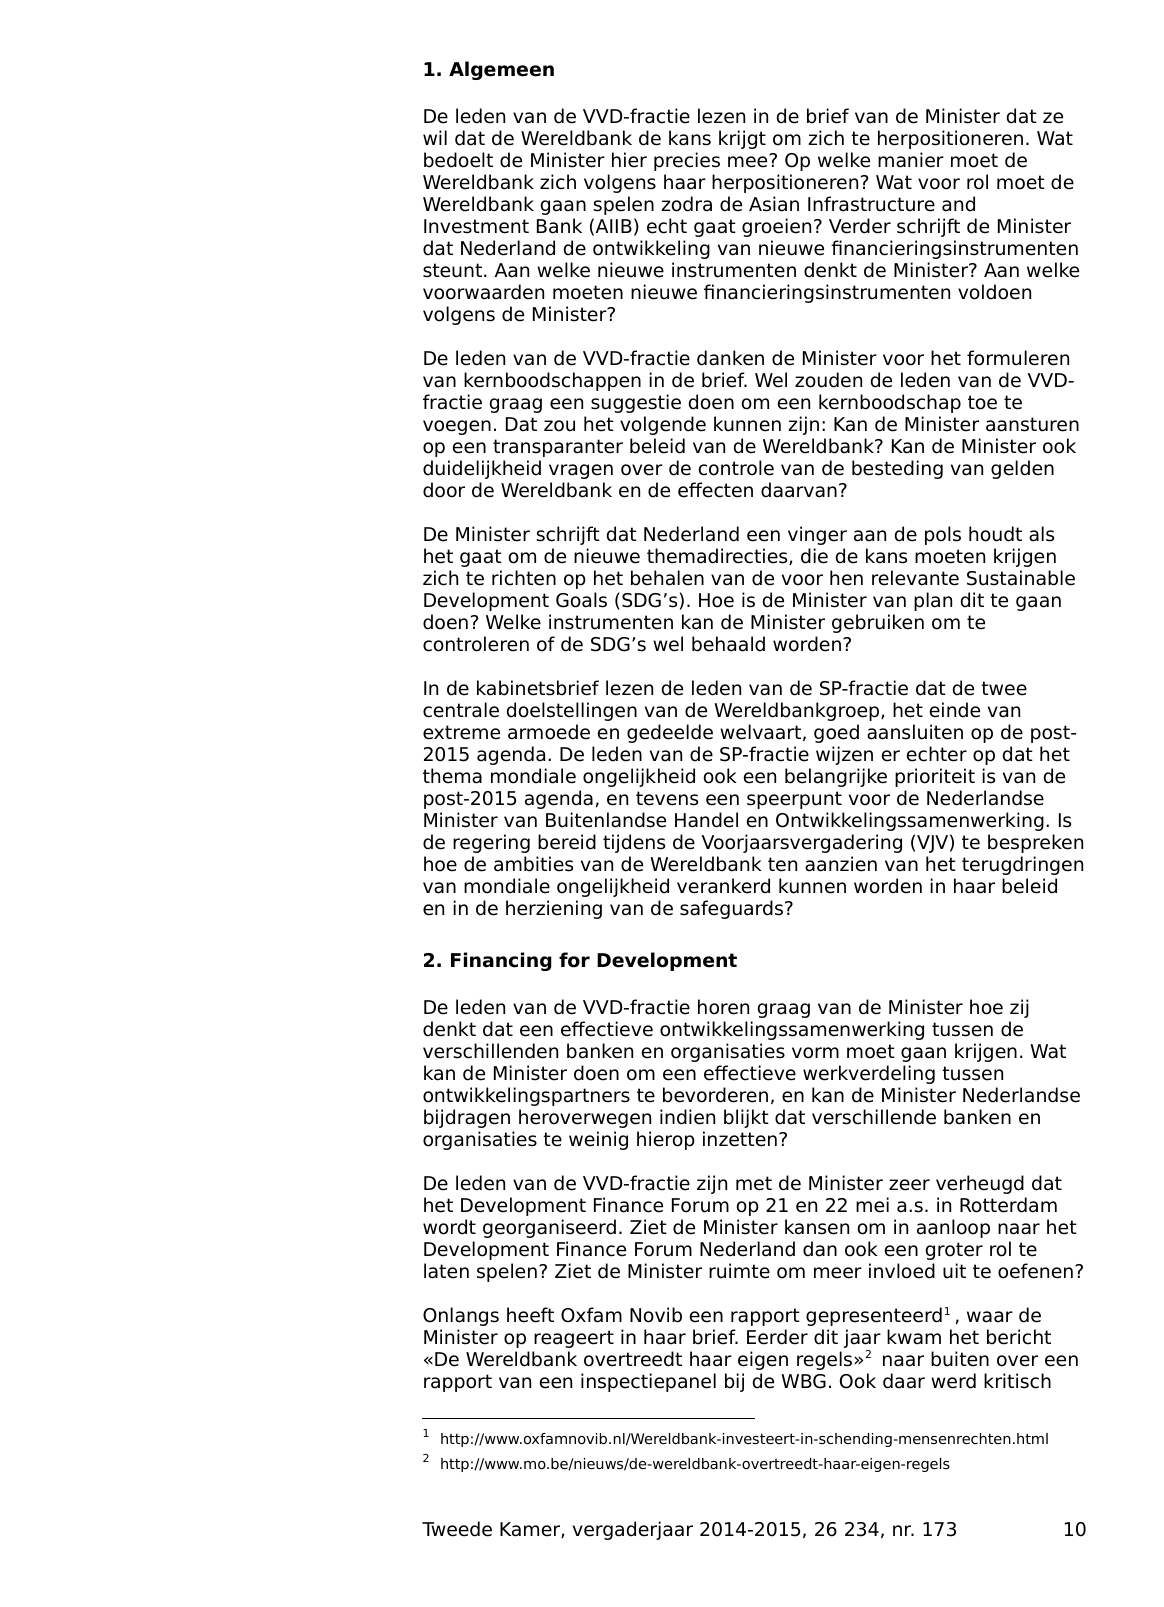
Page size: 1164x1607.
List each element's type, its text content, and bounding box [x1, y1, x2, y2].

text De Minister schrijft dat Nederland een vinger aan de pols houdt als het gaat om de nieuwe themadirecties, die de kans moeten krijgen zich te richten op het behalen van de voor hen relevante Sustainable Development Goals (SDG’s). Hoe is de Minister van plan dit te gaan doen? Welke instrumenten kan de Minister gebruiken om te controleren of de SDG’s wel behaald worden? [422, 524, 1087, 656]
text De leden van de VVD-fractie horen graag van de Minister hoe zij denkt dat een effectieve ontwikkelingssamenwerking tussen de verschillenden banken en organisaties vorm moet gaan krijgen. Wat kan de Minister doen om een effectieve werkverdeling tussen ontwikkelingspartners te bevorderen, en kan de Minister Nederlandse bijdragen heroverwegen indien blijkt dat verschillende banken en organisaties te weinig hierop inzetten? [422, 997, 1087, 1151]
text In de kabinetsbrief lezen de leden van de SP-fractie dat de twee centrale doelstellingen van de Wereldbankgroep, het einde van extreme armoede en gedeelde welvaart, goed aansluiten op de post-2015 agenda. De leden van de SP-fractie wijzen er echter op dat het thema mondiale ongelijkheid ook een belangrijke prioriteit is van de post-2015 agenda, en tevens een speerpunt voor de Nederlandse Minister van Buitenlandse Handel en Ontwikkelingssamenwerking. Is de regering bereid tijdens de Voorjaarsvergadering (VJV) te bespreken hoe de ambities van de Wereldbank ten aanzien van het terugdringen van mondiale ongelijkheid verankerd kunnen worden in haar beleid en in de herziening van de safeguards? [422, 678, 1087, 920]
text De leden van de VVD-fractie danken de Minister voor het formuleren van kernboodschappen in de brief. Wel zouden de leden van de VVD-fractie graag een suggestie doen om een kernboodschap toe te voegen. Dat zou het volgende kunnen zijn: Kan de Minister aansturen op een transparanter beleid van de Wereldbank? Kan de Minister ook duidelijkheid vragen over de controle van de besteding van gelden door de Wereldbank en de effecten daarvan? [422, 348, 1087, 502]
text http://www.oxfamnovib.nl/Wereldbank-investeert-in-schending-mensenrechten.html [422, 1427, 1087, 1449]
subtitle 2. Financing for Development [422, 950, 1087, 972]
text De leden van de VVD-fractie zijn met de Minister zeer verheugd dat het Development Finance Forum op 21 en 22 mei a.s. in Rotterdam wordt georganiseerd. Ziet de Minister kansen om in aanloop naar het Development Finance Forum Nederland dan ook een groter rol te laten spelen? Ziet de Minister ruimte om meer invloed uit te oefenen? [422, 1173, 1087, 1283]
text De leden van de VVD-fractie lezen in de brief van de Minister dat ze wil dat de Wereldbank de kans krijgt om zich te herpositioneren. Wat bedoelt de Minister hier precies mee? Op welke manier moet de Wereldbank zich volgens haar herpositioneren? Wat voor rol moet de Wereldbank gaan spelen zodra de Asian Infrastructure and Investment Bank (AIIB) echt gaat groeien? Verder schrijft de Minister dat Nederland de ontwikkeling van nieuwe financieringsinstrumenten steunt. Aan welke nieuwe instrumenten denkt de Minister? Aan welke voorwaarden moeten nieuwe financieringsinstrumenten voldoen volgens de Minister? [422, 106, 1087, 326]
text Onlangs heeft Oxfam Novib een rapport gepresenteerd, waar de Minister op reageert in haar brief. Eerder dit jaar kwam het bericht «De Wereldbank overtreedt haar eigen regels» naar buiten over een rapport van een inspectiepanel bij de WBG. Ook daar werd kritisch [422, 1305, 1087, 1393]
subtitle 1. Algemeen [422, 59, 1087, 81]
text http://www.mo.be/nieuws/de-wereldbank-overtreedt-haar-eigen-regels [422, 1452, 1087, 1474]
